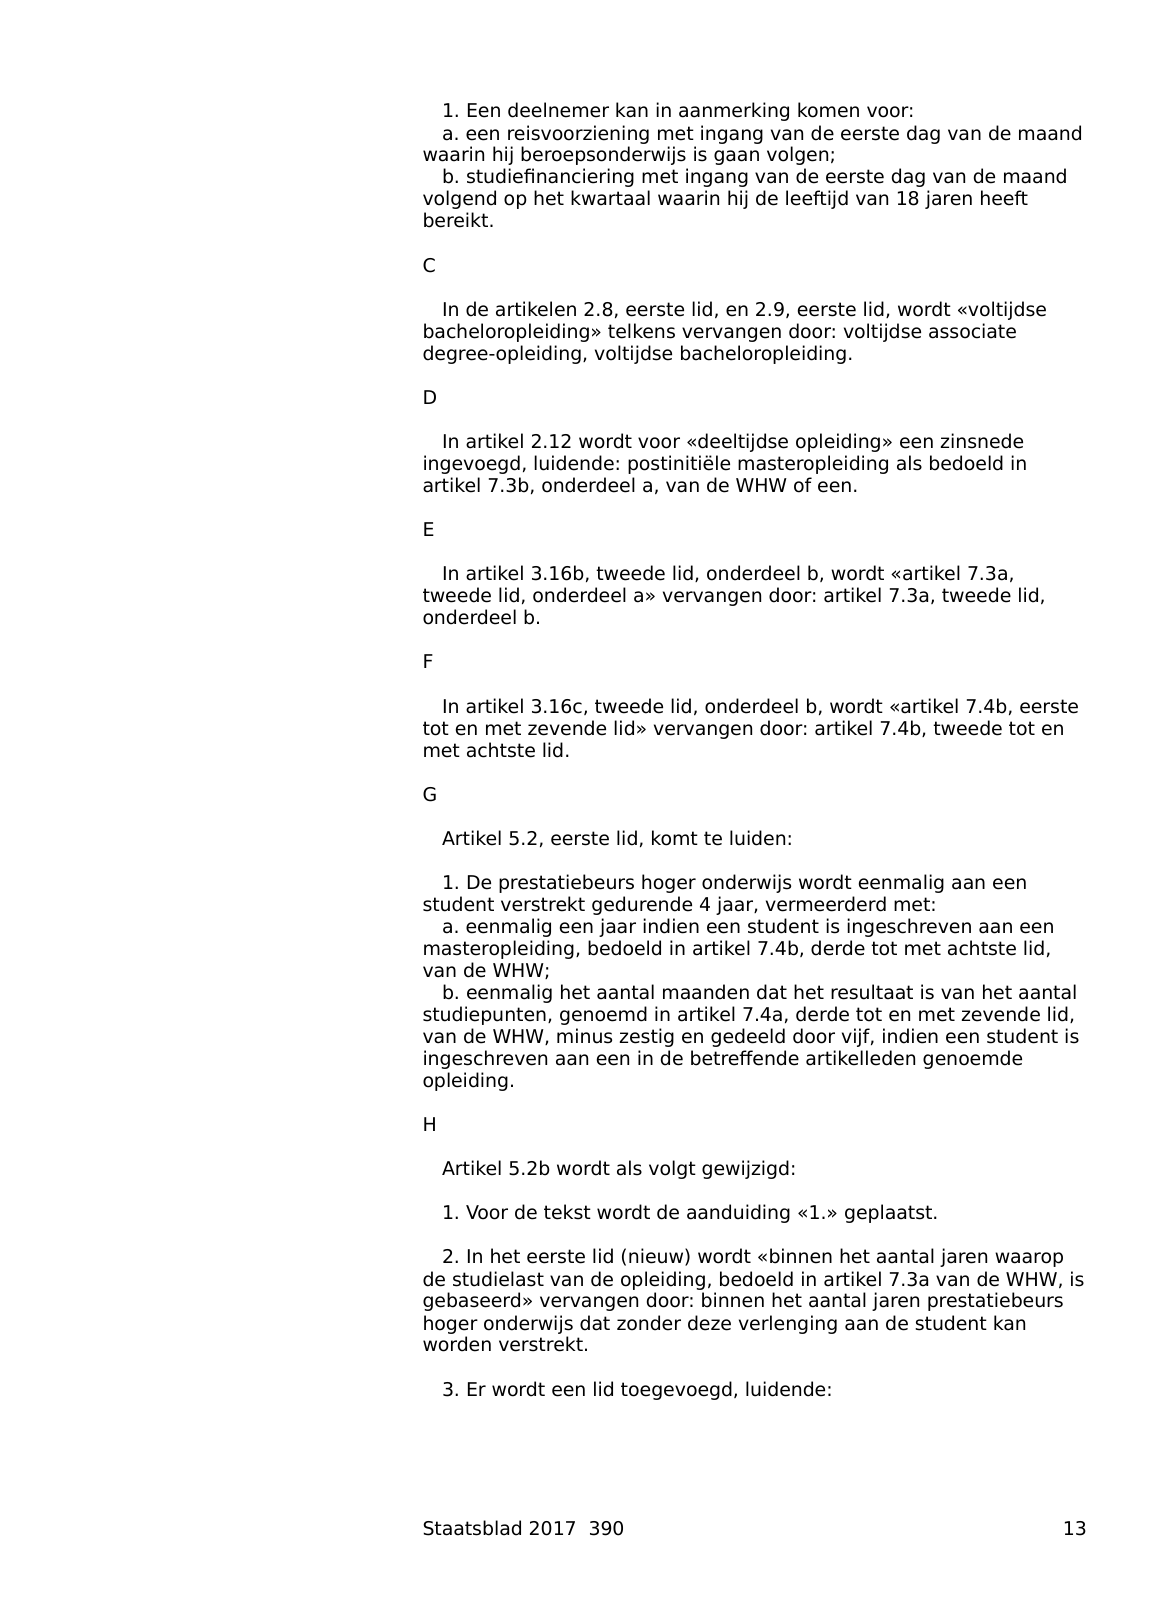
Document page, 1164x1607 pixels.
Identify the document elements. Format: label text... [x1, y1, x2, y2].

text 3. Er wordt een lid toegevoegd, luidende: [422, 1378, 1087, 1401]
text a. een reisvoorziening met ingang van de eerste dag van de maand waarin hij beroepsonderwijs is gaan volgen; [422, 122, 1087, 166]
text 1. Een deelnemer kan in aanmerking komen voor: [422, 100, 1087, 122]
text Artikel 5.2, eerste lid, komt te luiden: [422, 828, 1087, 850]
text G [422, 784, 1087, 806]
text 1. Voor de tekst wordt de aanduiding «1.» geplaatst. [422, 1202, 1087, 1224]
text 1. De prestatiebeurs hoger onderwijs wordt eenmalig aan een student verstrekt gedurende 4 jaar, vermeerderd met: [422, 872, 1087, 916]
text E [422, 519, 1087, 541]
text C [422, 254, 1087, 276]
text In de artikelen 2.8, eerste lid, en 2.9, eerste lid, wordt «voltijdse bacheloropleiding» telkens vervangen door: voltijdse associate degree-opleiding, voltijdse bacheloropleiding. [422, 299, 1087, 364]
text In artikel 3.16c, tweede lid, onderdeel b, wordt «artikel 7.4b, eerste tot en met zevende lid» vervangen door: artikel 7.4b, tweede tot en met achtste lid. [422, 696, 1087, 761]
text In artikel 3.16b, tweede lid, onderdeel b, wordt «artikel 7.3a, tweede lid, onderdeel a» vervangen door: artikel 7.3a, tweede lid, onderdeel b. [422, 563, 1087, 629]
text b. studiefinanciering met ingang van de eerste dag van de maand volgend op het kwartaal waarin hij de leeftijd van 18 jaren heeft bereikt. [422, 166, 1087, 232]
text D [422, 387, 1087, 409]
text 2. In het eerste lid (nieuw) wordt «binnen het aantal jaren waarop de studielast van de opleiding, bedoeld in artikel 7.3a van de WHW, is gebaseerd» vervangen door: binnen het aantal jaren prestatiebeurs hoger onderwijs dat zonder deze verlenging aan de student kan worden verstrekt. [422, 1246, 1087, 1356]
text In artikel 2.12 wordt voor «deeltijdse opleiding» een zinsnede ingevoegd, luidende: postinitiële masteropleiding als bedoeld in artikel 7.3b, onderdeel a, van de WHW of een. [422, 431, 1087, 497]
text H [422, 1114, 1087, 1136]
text a. eenmalig een jaar indien een student is ingeschreven aan een masteropleiding, bedoeld in artikel 7.4b, derde tot met achtste lid, van de WHW; [422, 916, 1087, 982]
text F [422, 651, 1087, 673]
text Artikel 5.2b wordt als volgt gewijzigd: [422, 1158, 1087, 1180]
text b. eenmalig het aantal maanden dat het resultaat is van het aantal studiepunten, genoemd in artikel 7.4a, derde tot en met zevende lid, van de WHW, minus zestig en gedeeld door vijf, indien een student is ingeschreven aan een in de betreffende artikelleden genoemde opleiding. [422, 982, 1087, 1092]
